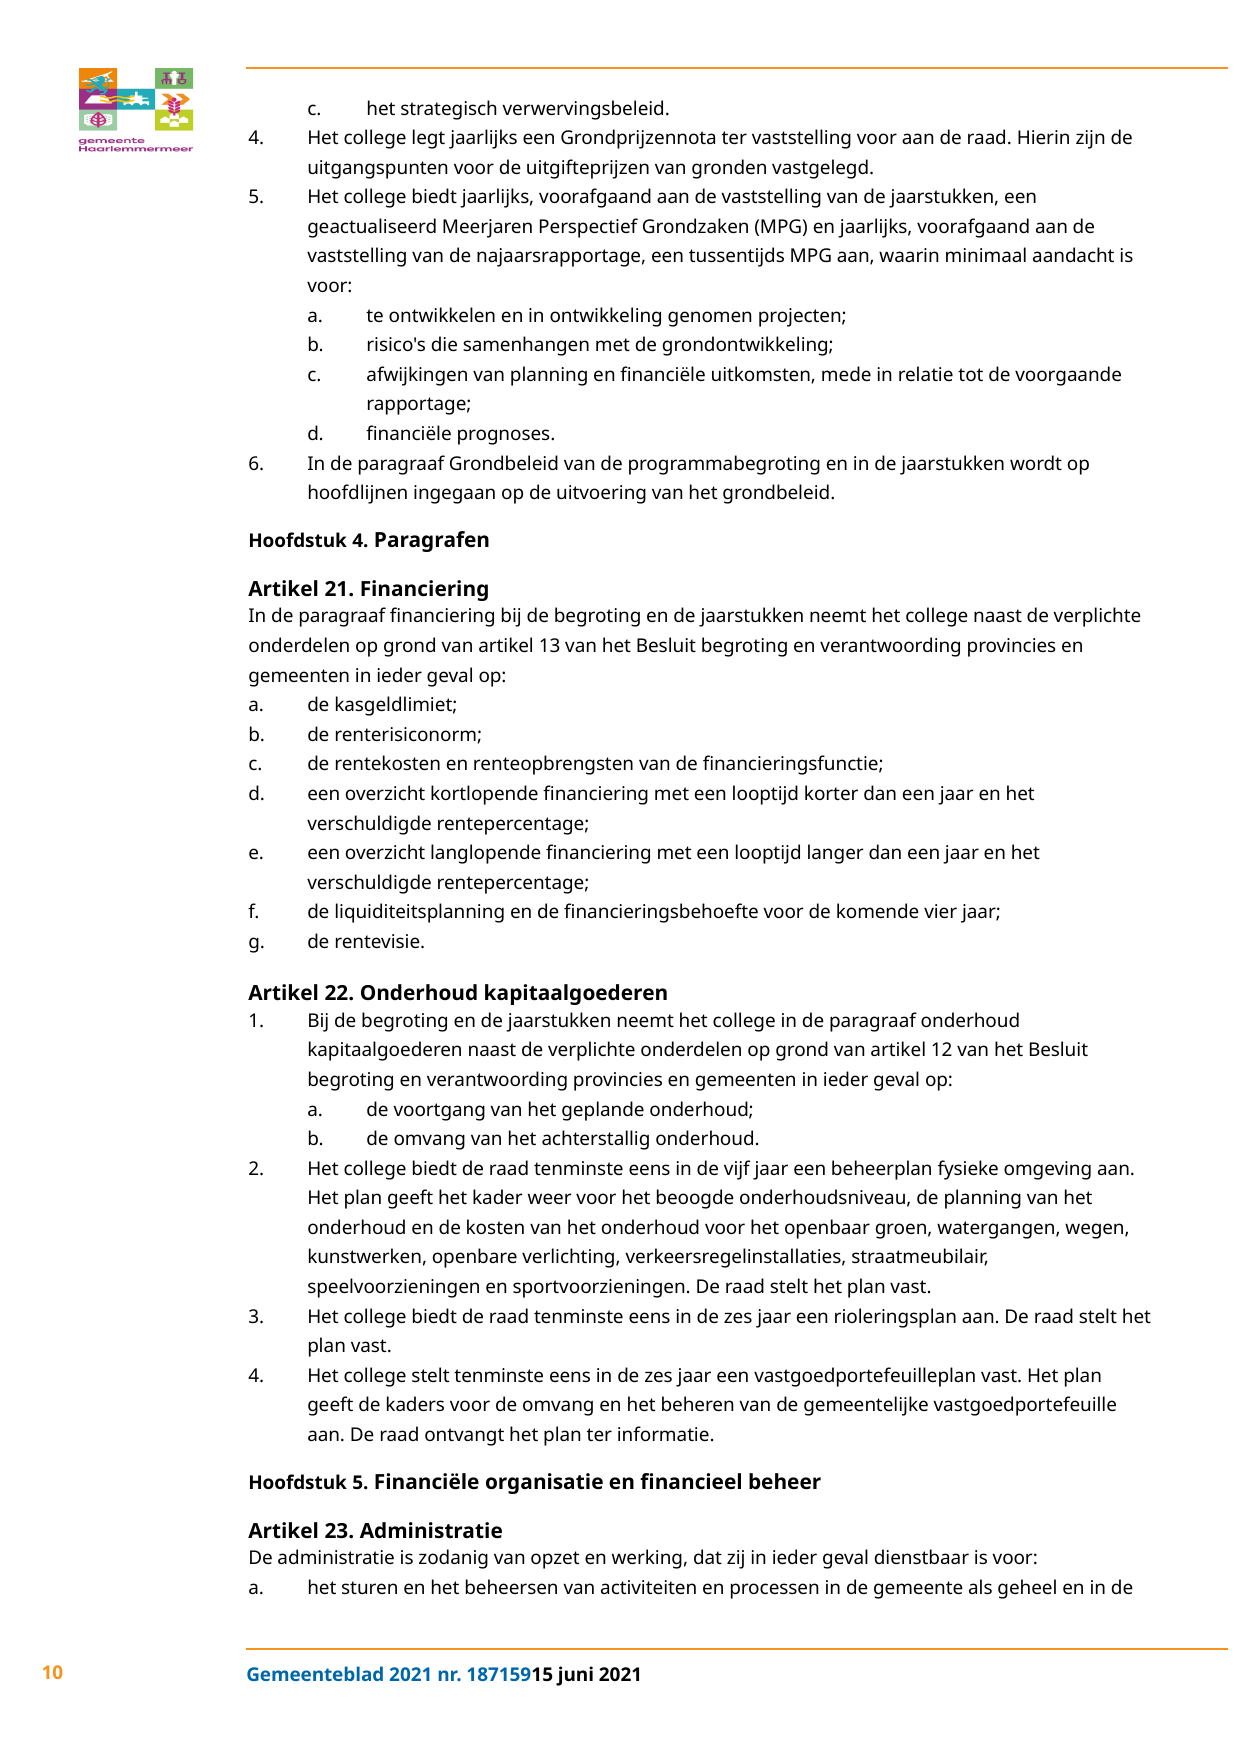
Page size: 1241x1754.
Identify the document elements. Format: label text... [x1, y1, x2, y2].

list een overzicht kortlopende financiering met een looptijd korter dan een jaar en het verschuldigde rentepercentage; [248, 780, 1152, 836]
list Het college legt jaarlijks een Grondprijzennota ter vaststelling voor aan de raad. Hierin zijn de uitgangspunten voor de uitgifteprijzen van gronden vastgelegd. [248, 124, 1152, 180]
list Het college biedt de raad tenminste eens in de zes jaar een rioleringsplan aan. De raad stelt het plan vast. [248, 1303, 1152, 1358]
list Het college biedt de raad tenminste eens in de vijf jaar een beheerplan fysieke omgeving aan. Het plan geeft het kader weer voor het beoogde onderhoudsniveau, de planning van het onderhoud en de kosten van het onderhoud voor het openbaar groen, watergangen, wegen, kunstwerken, openbare verlichting, verkeersregelinstallaties, straatmeubilair, speelvoorzieningen en sportvoorzieningen. De raad stelt het plan vast. [248, 1155, 1152, 1299]
text De administratie is zodanig van opzet en werking, dat zij in ieder geval dienstbaar is voor: [248, 1544, 1152, 1570]
text Artikel 22. Onderhoud kapitaalgoederen [248, 978, 1152, 1007]
list de liquiditeitsplanning en de financieringsbehoefte voor de komende vier jaar; [248, 898, 1152, 924]
text Hoofdstuk 4. Paragrafen [248, 525, 1152, 553]
text Artikel 23. Administratie [248, 1516, 1152, 1544]
list de rentevisie. [248, 928, 1152, 954]
list de omvang van het achterstallig onderhoud. [307, 1125, 1152, 1151]
list Het college biedt jaarlijks, voorafgaand aan de vaststelling van de jaarstukken, een geactualiseerd Meerjaren Perspectief Grondzaken (MPG) en jaarlijks, voorafgaand aan de vaststelling van de najaarsrapportage, een tussentijds MPG aan, waarin minimaal aandacht is voor: [248, 183, 1152, 298]
list afwijkingen van planning en financiële uitkomsten, mede in relatie tot de voorgaande rapportage; [307, 361, 1152, 416]
list In de paragraaf Grondbeleid van de programmabegroting en in de jaarstukken wordt op hoofdlijnen ingegaan op de uitvoering van het grondbeleid. [248, 450, 1152, 505]
list een overzicht langlopende financiering met een looptijd langer dan een jaar en het verschuldigde rentepercentage; [248, 839, 1152, 895]
list financiële prognoses. [307, 420, 1152, 446]
text Hoofdstuk 5. Financiële organisatie en financieel beheer [248, 1467, 1152, 1495]
text Artikel 21. Financiering [248, 574, 1152, 603]
list de kasgeldlimiet; [248, 691, 1152, 717]
list de voortgang van het geplande onderhoud; [307, 1096, 1152, 1121]
list risico's die samenhangen met de grondontwikkeling; [307, 331, 1152, 357]
text In de paragraaf financiering bij de begroting en de jaarstukken neemt het college naast de verplichte onderdelen op grond van artikel 13 van het Besluit begroting en verantwoording provincies en gemeenten in ieder geval op: [248, 603, 1152, 688]
list Het college stelt tenminste eens in de zes jaar een vastgoedportefeuilleplan vast. Het plan geeft de kaders voor de omvang en het beheren van de gemeentelijke vastgoedportefeuille aan. De raad ontvangt het plan ter informatie. [248, 1362, 1152, 1447]
list te ontwikkelen en in ontwikkeling genomen projecten; [307, 302, 1152, 328]
list het sturen en het beheersen van activiteiten en processen in de gemeente als geheel en in de [248, 1574, 1152, 1600]
picture [41, 47, 231, 172]
list Bij de begroting en de jaarstukken neemt het college in de paragraaf onderhoud kapitaalgoederen naast de verplichte onderdelen op grond van artikel 12 van het Besluit begroting en verantwoording provincies en gemeenten in ieder geval op: [248, 1007, 1152, 1092]
list het strategisch verwervingsbeleid. [307, 95, 1152, 121]
list de renterisiconorm; [248, 721, 1152, 747]
list de rentekosten en renteopbrengsten van de financieringsfunctie; [248, 751, 1152, 776]
